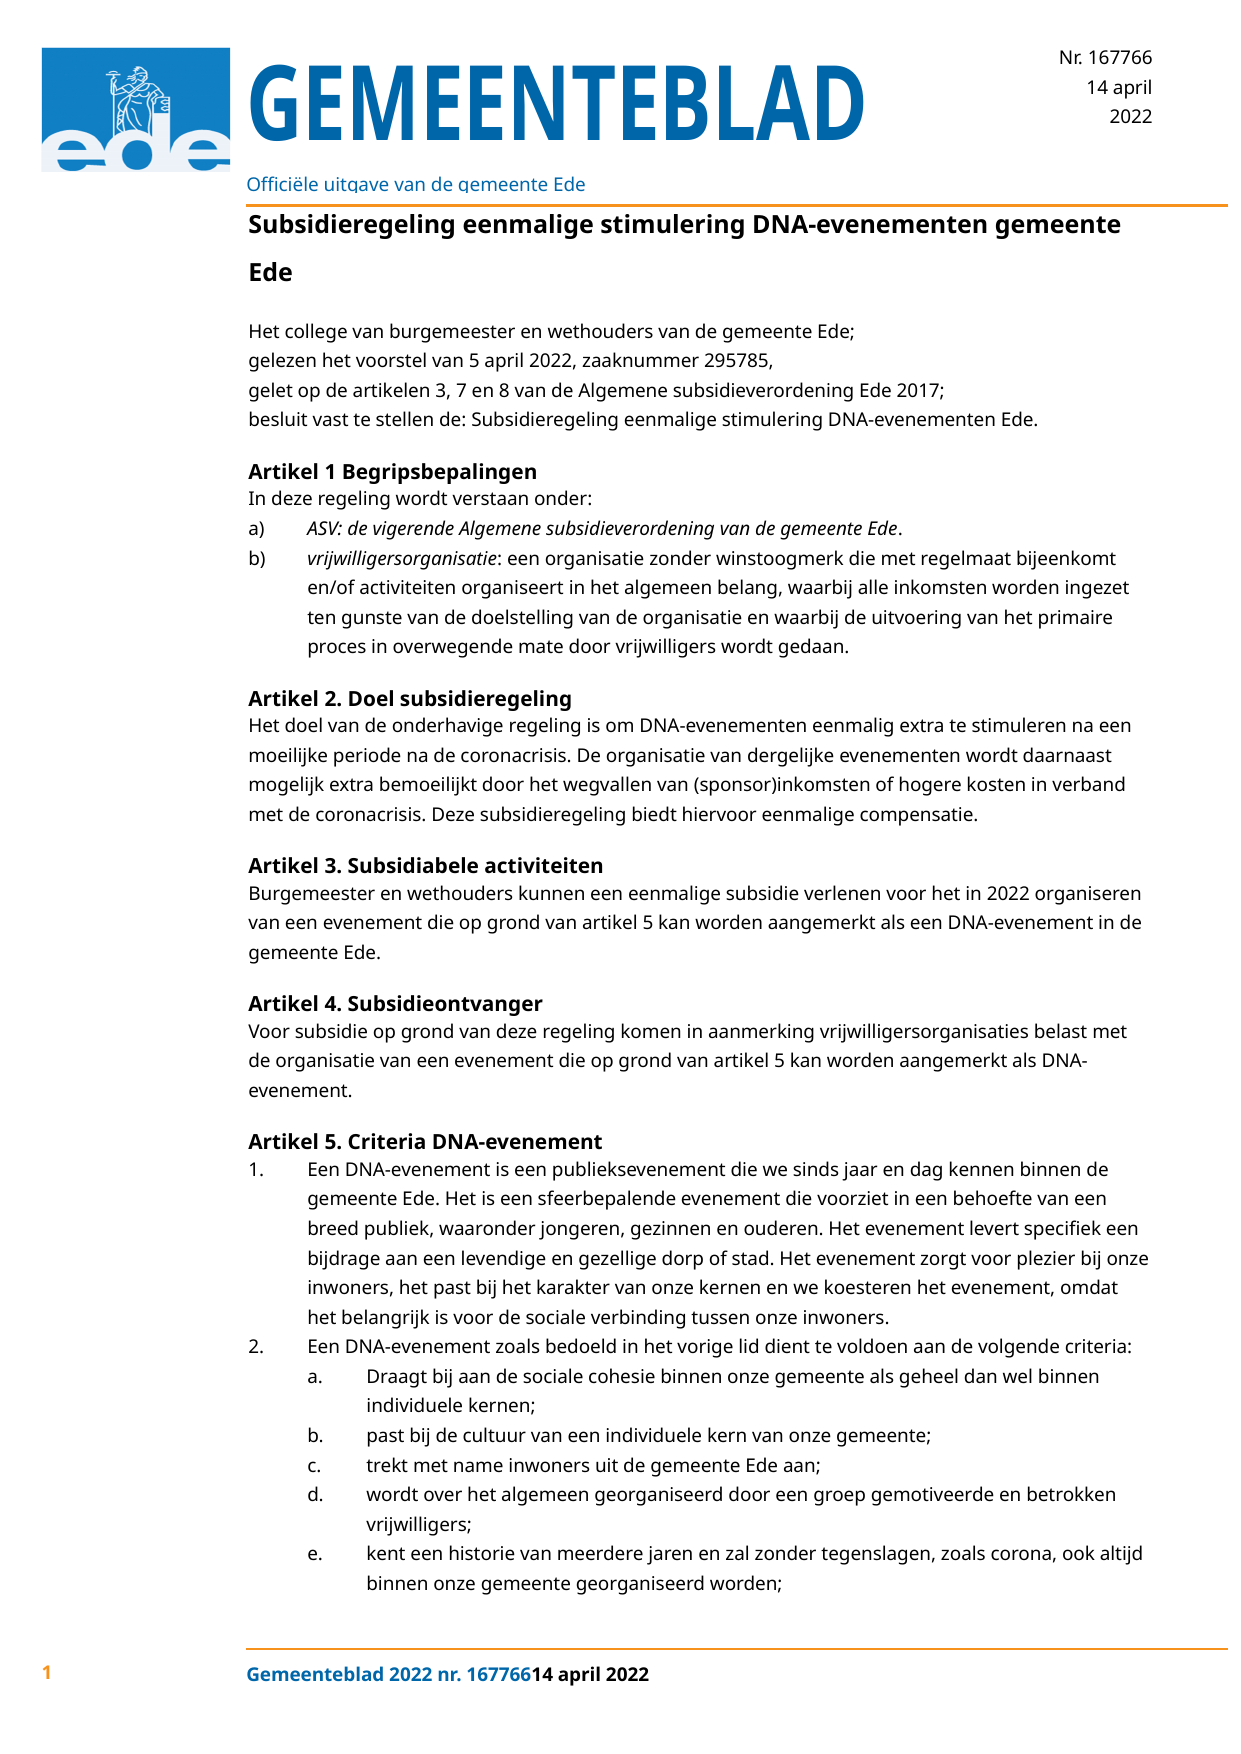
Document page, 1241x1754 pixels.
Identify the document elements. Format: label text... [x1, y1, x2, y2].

text Het doel van de onderhavige regeling is om DNA-evenementen eenmalig extra te stimuleren na een moeilijke periode na de coronacrisis. De organisatie van dergelijke evenementen wordt daarnaast mogelijk extra bemoeilijkt door het wegvallen van (sponsor)inkomsten of hogere kosten in verband met de coronacrisis. Deze subsidieregeling biedt hiervoor eenmalige compensatie. [248, 712, 1152, 827]
text In deze regeling wordt verstaan onder: [248, 486, 1152, 511]
list vrijwilligersorganisatie: een organisatie zonder winstoogmerk die met regelmaat bijeenkomt en/of activiteiten organiseert in het algemeen belang, waarbij alle inkomsten worden ingezet ten gunste van de doelstelling van de organisatie en waarbij de uitvoering van het primaire proces in overwegende mate door vrijwilligers wordt gedaan. [248, 545, 1152, 659]
text Artikel 5. Criteria DNA-evenement [248, 1127, 1152, 1156]
list Een DNA-evenement zoals bedoeld in het vorige lid dient te voldoen aan de volgende criteria: [248, 1333, 1152, 1359]
text Artikel 1 Begripsbepalingen [248, 457, 1152, 486]
text Voor subsidie op grond van deze regeling komen in aanmerking vrijwilligersorganisaties belast met de organisatie van een evenement die op grond van artikel 5 kan worden aangemerkt als DNA-evenement. [248, 1018, 1152, 1103]
picture [41, 47, 231, 172]
text gelezen het voorstel van 5 april 2022, zaaknummer 295785, [248, 347, 1152, 373]
text Artikel 2. Doel subsidieregeling [248, 684, 1152, 712]
text gelet op de artikelen 3, 7 en 8 van de Algemene subsidieverordening Ede 2017; [248, 377, 1152, 403]
text Het college van burgemeester en wethouders van de gemeente Ede; [248, 318, 1152, 344]
text Subsidieregeling eenmalige stimulering DNA-evenementen gemeente Ede [248, 207, 1152, 288]
list ASV: de vigerende Algemene subsidieverordening van de gemeente Ede. [248, 515, 1152, 541]
text Artikel 4. Subsidieontvanger [248, 989, 1152, 1018]
text Burgemeester en wethouders kunnen een eenmalige subsidie verlenen voor het in 2022 organiseren van een evenement die op grond van artikel 5 kan worden aangemerkt als een DNA-evenement in de gemeente Ede. [248, 880, 1152, 965]
list wordt over het algemeen georganiseerd door een groep gemotiveerde en betrokken vrijwilligers; [307, 1481, 1152, 1537]
list Een DNA-evenement is een publieksevenement die we sinds jaar en dag kennen binnen de gemeente Ede. Het is een sfeerbepalende evenement die voorziet in een behoefte van een breed publiek, waaronder jongeren, gezinnen en ouderen. Het evenement levert specifiek een bijdrage aan een levendige en gezellige dorp of stad. Het evenement zorgt voor plezier bij onze inwoners, het past bij het karakter van onze kernen en we koesteren het evenement, omdat het belangrijk is voor de sociale verbinding tussen onze inwoners. [248, 1156, 1152, 1329]
list Draagt bij aan de sociale cohesie binnen onze gemeente als geheel dan wel binnen individuele kernen; [307, 1363, 1152, 1418]
list kent een historie van meerdere jaren en zal zonder tegenslagen, zoals corona, ook altijd binnen onze gemeente georganiseerd worden; [307, 1541, 1152, 1596]
text besluit vast te stellen de: Subsidieregeling eenmalige stimulering DNA-evenementen Ede. [248, 407, 1152, 432]
list trekt met name inwoners uit de gemeente Ede aan; [307, 1452, 1152, 1477]
text Artikel 3. Subsidiabele activiteiten [248, 851, 1152, 880]
list past bij de cultuur van een individuele kern van onze gemeente; [307, 1422, 1152, 1448]
